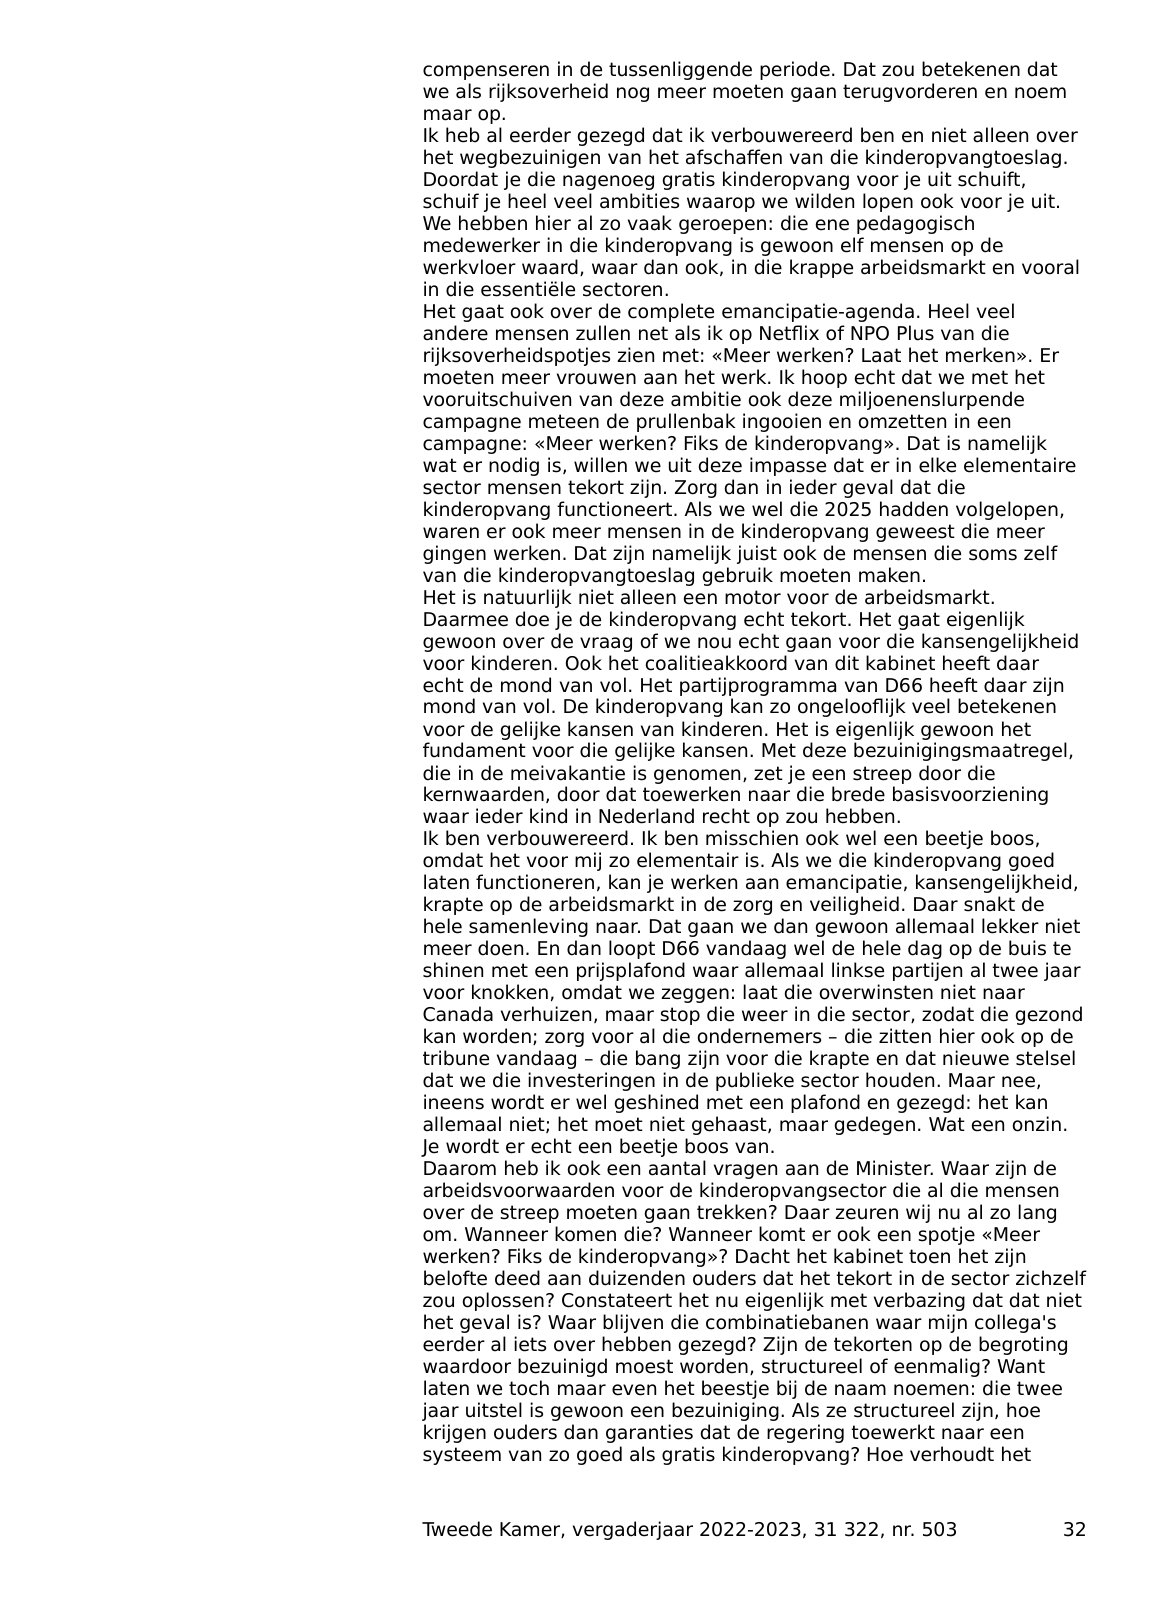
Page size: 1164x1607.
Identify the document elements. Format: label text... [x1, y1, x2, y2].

text Het gaat ook over de complete emancipatie-agenda. Heel veel andere mensen zullen net als ik op Netflix of NPO Plus van die rijksoverheidspotjes zien met: «Meer werken? Laat het merken». Er moeten meer vrouwen aan het werk. Ik hoop echt dat we met het vooruitschuiven van deze ambitie ook deze miljoenenslurpende campagne meteen de prullenbak ingooien en omzetten in een campagne: «Meer werken? Fiks de kinderopvang». Dat is namelijk wat er nodig is, willen we uit deze impasse dat er in elke elementaire sector mensen tekort zijn. Zorg dan in ieder geval dat die kinderopvang functioneert. Als we wel die 2025 hadden volgelopen, waren er ook meer mensen in de kinderopvang geweest die meer gingen werken. Dat zijn namelijk juist ook de mensen die soms zelf van die kinderopvangtoeslag gebruik moeten maken. [422, 301, 1087, 587]
text Ik heb al eerder gezegd dat ik verbouwereerd ben en niet alleen over het wegbezuinigen van het afschaffen van die kinderopvangtoeslag. Doordat je die nagenoeg gratis kinderopvang voor je uit schuift, schuif je heel veel ambities waarop we wilden lopen ook voor je uit. We hebben hier al zo vaak geroepen: die ene pedagogisch medewerker in die kinderopvang is gewoon elf mensen op de werkvloer waard, waar dan ook, in die krappe arbeidsmarkt en vooral in die essentiële sectoren. [422, 125, 1087, 301]
text compenseren in de tussenliggende periode. Dat zou betekenen dat we als rijksoverheid nog meer moeten gaan terugvorderen en noem maar op. [422, 59, 1087, 125]
text Het is natuurlijk niet alleen een motor voor de arbeidsmarkt. Daarmee doe je de kinderopvang echt tekort. Het gaat eigenlijk gewoon over de vraag of we nou echt gaan voor die kansengelijkheid voor kinderen. Ook het coalitieakkoord van dit kabinet heeft daar echt de mond van vol. Het partijprogramma van D66 heeft daar zijn mond van vol. De kinderopvang kan zo ongelooflijk veel betekenen voor de gelijke kansen van kinderen. Het is eigenlijk gewoon het fundament voor die gelijke kansen. Met deze bezuinigingsmaatregel, die in de meivakantie is genomen, zet je een streep door die kernwaarden, door dat toewerken naar die brede basisvoorziening waar ieder kind in Nederland recht op zou hebben. [422, 587, 1087, 828]
text Ik ben verbouwereerd. Ik ben misschien ook wel een beetje boos, omdat het voor mij zo elementair is. Als we die kinderopvang goed laten functioneren, kan je werken aan emancipatie, kansengelijkheid, krapte op de arbeidsmarkt in de zorg en veiligheid. Daar snakt de hele samenleving naar. Dat gaan we dan gewoon allemaal lekker niet meer doen. En dan loopt D66 vandaag wel de hele dag op de buis te shinen met een prijsplafond waar allemaal linkse partijen al twee jaar voor knokken, omdat we zeggen: laat die overwinsten niet naar Canada verhuizen, maar stop die weer in die sector, zodat die gezond kan worden; zorg voor al die ondernemers – die zitten hier ook op de tribune vandaag – die bang zijn voor die krapte en dat nieuwe stelsel dat we die investeringen in de publieke sector houden. Maar nee, ineens wordt er wel geshined met een plafond en gezegd: het kan allemaal niet; het moet niet gehaast, maar gedegen. Wat een onzin. Je wordt er echt een beetje boos van. [422, 828, 1087, 1158]
text Daarom heb ik ook een aantal vragen aan de Minister. Waar zijn de arbeidsvoorwaarden voor de kinderopvangsector die al die mensen over de streep moeten gaan trekken? Daar zeuren wij nu al zo lang om. Wanneer komen die? Wanneer komt er ook een spotje «Meer werken? Fiks de kinderopvang»? Dacht het kabinet toen het zijn belofte deed aan duizenden ouders dat het tekort in de sector zichzelf zou oplossen? Constateert het nu eigenlijk met verbazing dat dat niet het geval is? Waar blijven die combinatiebanen waar mijn collega's eerder al iets over hebben gezegd? Zijn de tekorten op de begroting waardoor bezuinigd moest worden, structureel of eenmalig? Want laten we toch maar even het beestje bij de naam noemen: die twee jaar uitstel is gewoon een bezuiniging. Als ze structureel zijn, hoe krijgen ouders dan garanties dat de regering toewerkt naar een systeem van zo goed als gratis kinderopvang? Hoe verhoudt het [422, 1158, 1087, 1466]
